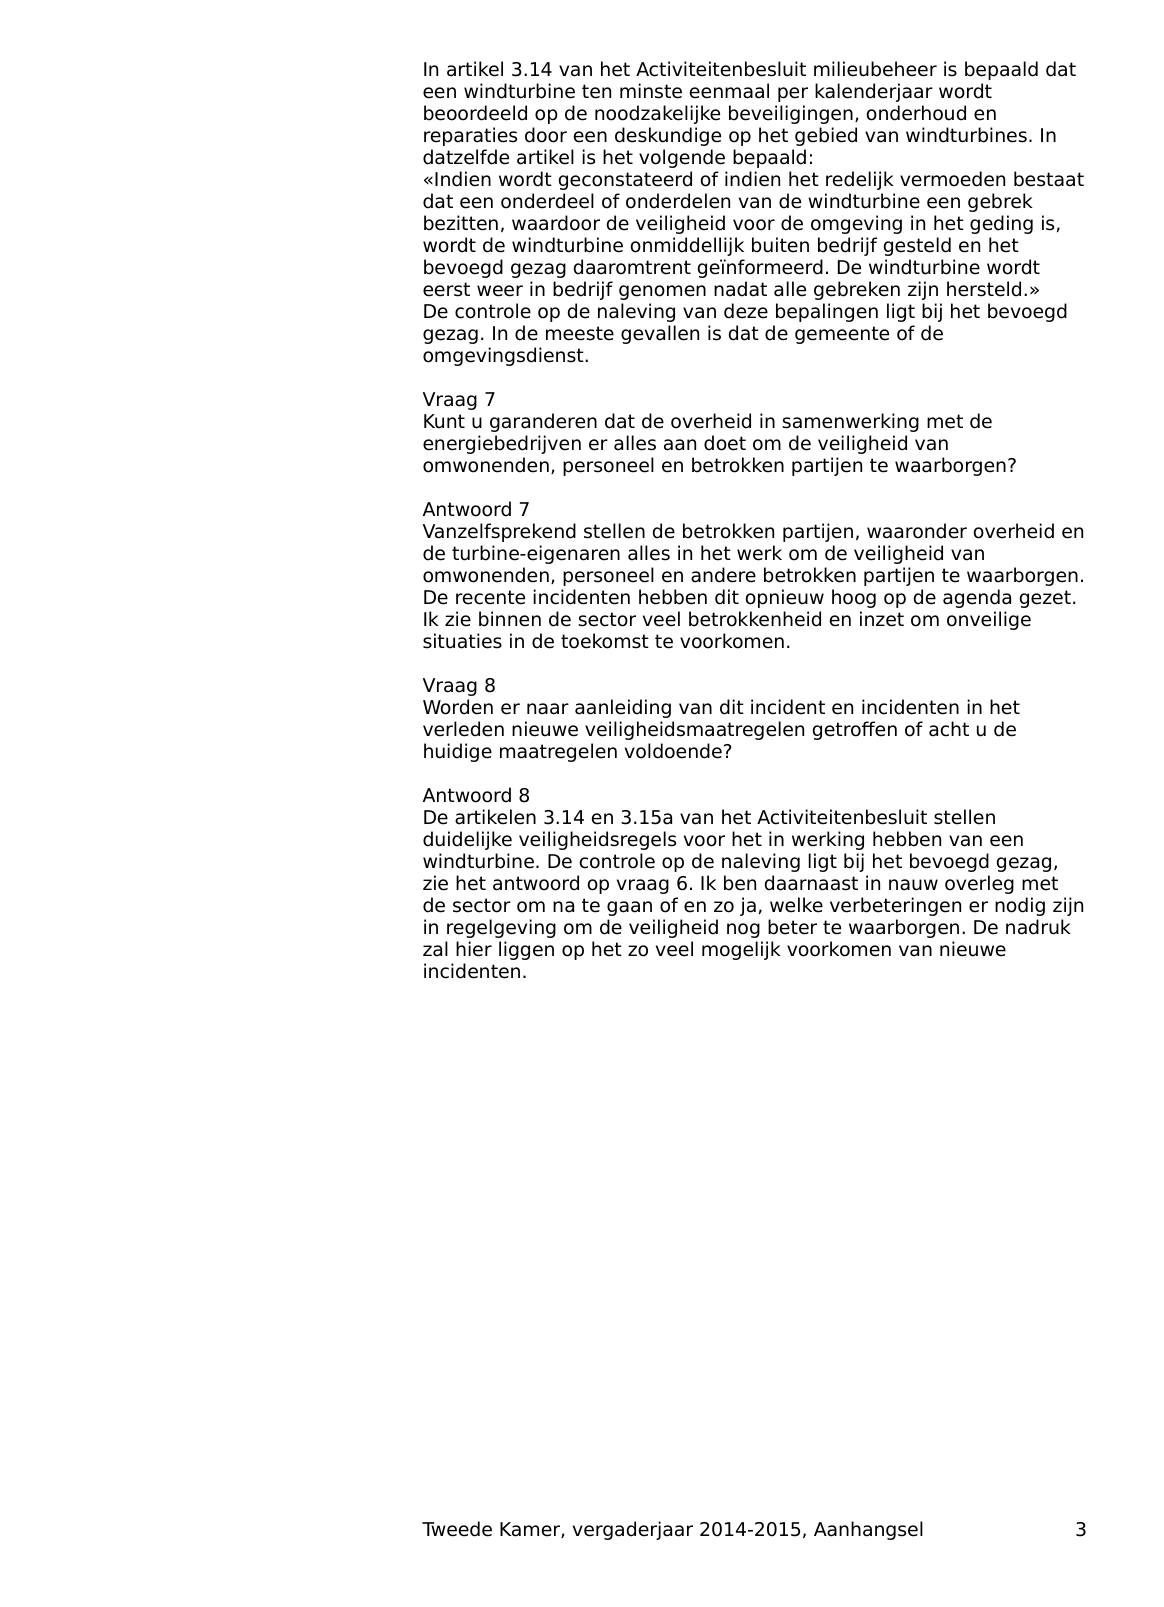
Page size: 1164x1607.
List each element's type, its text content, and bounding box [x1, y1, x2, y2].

text Vraag 7 [422, 389, 1087, 411]
text In artikel 3.14 van het Activiteitenbesluit milieubeheer is bepaald dat een windturbine ten minste eenmaal per kalenderjaar wordt beoordeeld op de noodzakelijke beveiligingen, onderhoud en reparaties door een deskundige op het gebied van windturbines. In datzelfde artikel is het volgende bepaald: [422, 59, 1087, 169]
text Vanzelfsprekend stellen de betrokken partijen, waaronder overheid en de turbine-eigenaren alles in het werk om de veiligheid van omwonenden, personeel en andere betrokken partijen te waarborgen. De recente incidenten hebben dit opnieuw hoog op de agenda gezet. Ik zie binnen de sector veel betrokkenheid en inzet om onveilige situaties in de toekomst te voorkomen. [422, 521, 1087, 653]
text «Indien wordt geconstateerd of indien het redelijk vermoeden bestaat dat een onderdeel of onderdelen van de windturbine een gebrek bezitten, waardoor de veiligheid voor de omgeving in het geding is, wordt de windturbine onmiddellijk buiten bedrijf gesteld en het bevoegd gezag daaromtrent geïnformeerd. De windturbine wordt eerst weer in bedrijf genomen nadat alle gebreken zijn hersteld.» [422, 169, 1087, 301]
text Antwoord 8 [422, 785, 1087, 807]
text Vraag 8 [422, 675, 1087, 697]
text De artikelen 3.14 en 3.15a van het Activiteitenbesluit stellen duidelijke veiligheidsregels voor het in werking hebben van een windturbine. De controle op de naleving ligt bij het bevoegd gezag, zie het antwoord op vraag 6. Ik ben daarnaast in nauw overleg met de sector om na te gaan of en zo ja, welke verbeteringen er nodig zijn in regelgeving om de veiligheid nog beter te waarborgen. De nadruk zal hier liggen op het zo veel mogelijk voorkomen van nieuwe incidenten. [422, 807, 1087, 983]
text Kunt u garanderen dat de overheid in samenwerking met de energiebedrijven er alles aan doet om de veiligheid van omwonenden, personeel en betrokken partijen te waarborgen? [422, 411, 1087, 477]
text Worden er naar aanleiding van dit incident en incidenten in het verleden nieuwe veiligheidsmaatregelen getroffen of acht u de huidige maatregelen voldoende? [422, 697, 1087, 763]
text De controle op de naleving van deze bepalingen ligt bij het bevoegd gezag. In de meeste gevallen is dat de gemeente of de omgevingsdienst. [422, 301, 1087, 367]
text Antwoord 7 [422, 499, 1087, 521]
